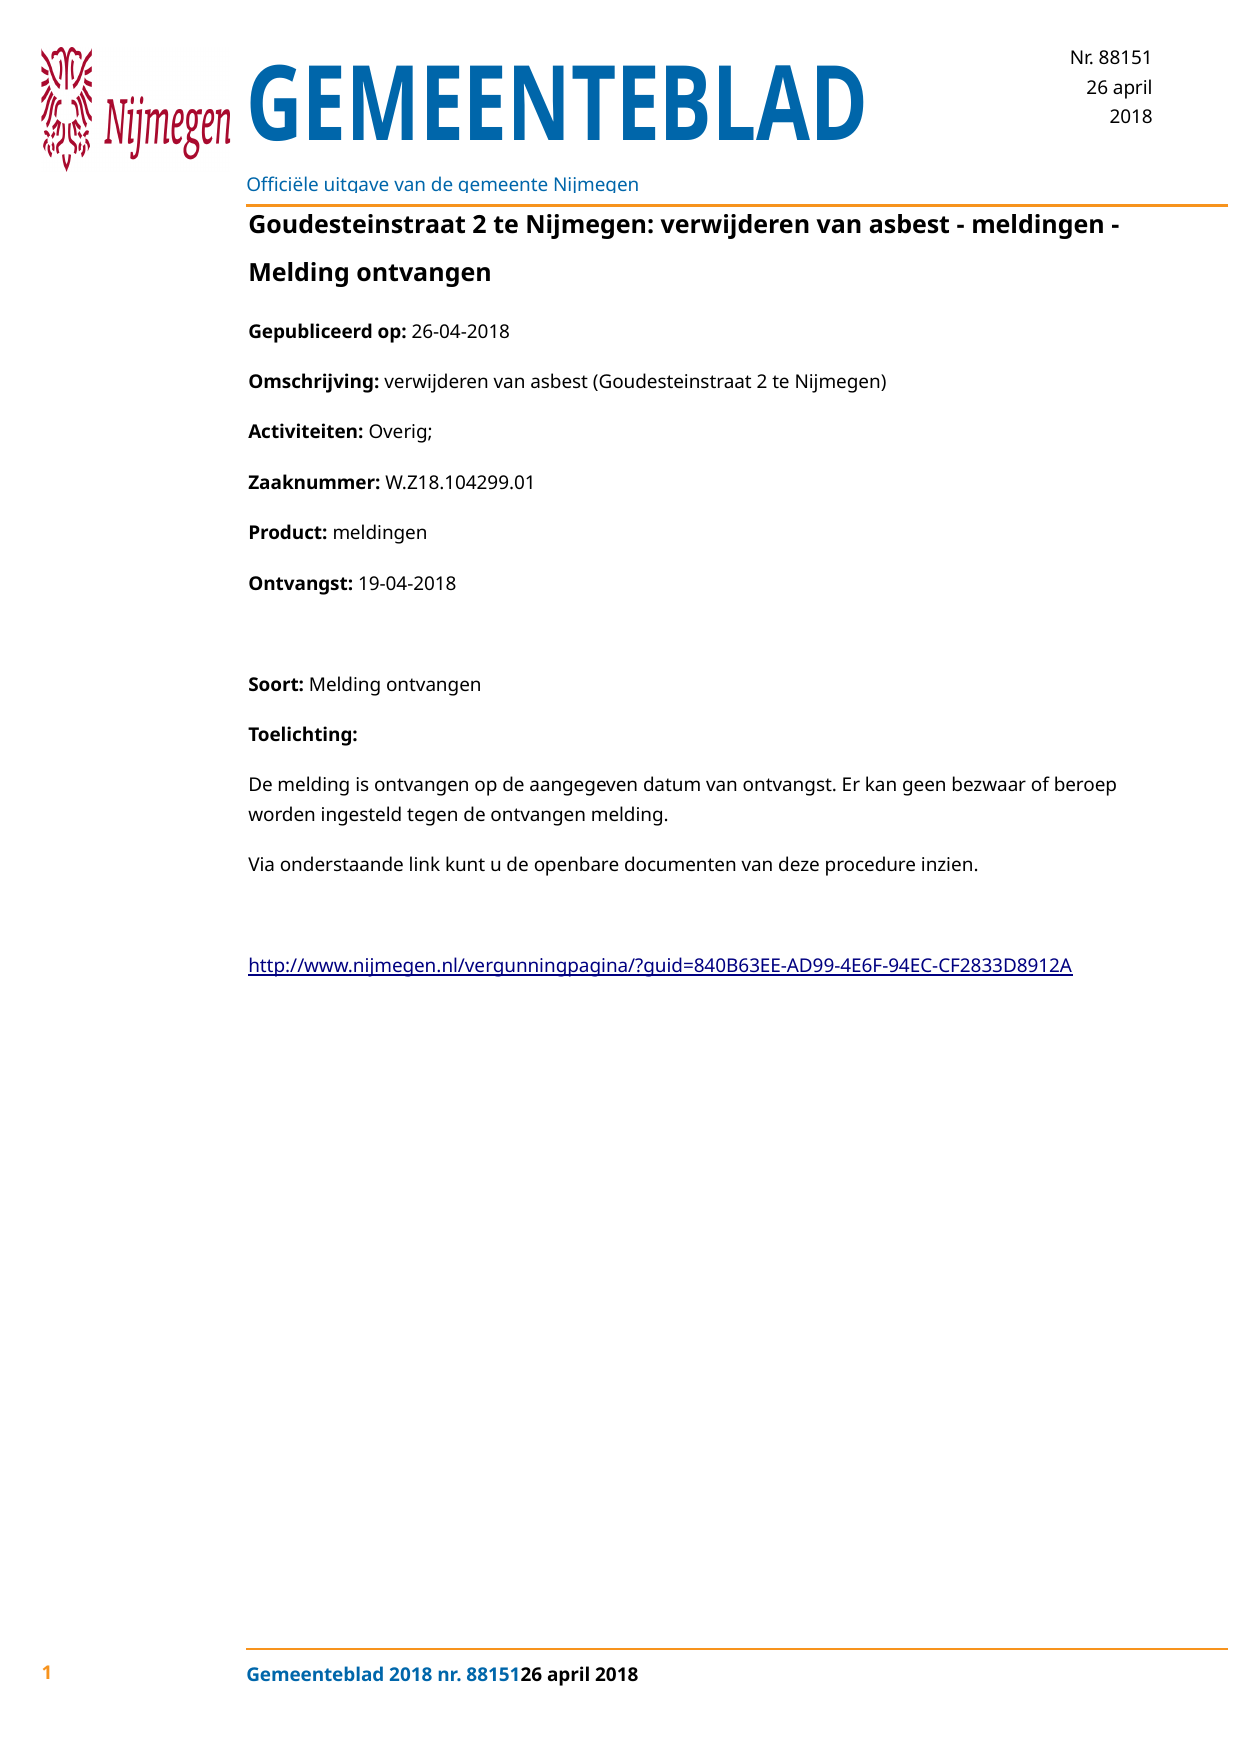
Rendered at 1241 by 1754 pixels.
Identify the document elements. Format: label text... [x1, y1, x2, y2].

text Product: meldingen [248, 519, 1152, 545]
text Zaaknummer: W.Z18.104299.01 [248, 469, 1152, 495]
text Omschrijving: verwijderen van asbest (Goudesteinstraat 2 te Nijmegen) [248, 368, 1152, 394]
text De melding is ontvangen op de aangegeven datum van ontvangst. Er kan geen bezwaar of beroep worden ingesteld tegen de ontvangen melding. [248, 772, 1152, 827]
text Activiteiten: Overig; [248, 419, 1152, 444]
text Soort: Melding ontvangen [248, 671, 1152, 697]
picture [41, 47, 231, 172]
text Toelichting: [248, 721, 1152, 747]
text Goudesteinstraat 2 te Nijmegen: verwijderen van asbest - meldingen - Melding ontvangen [248, 207, 1152, 288]
text Gepubliceerd op: 26-04-2018 [248, 318, 1152, 344]
text http://www.nijmegen.nl/vergunningpagina/?guid=840B63EE-AD99-4E6F-94EC-CF2833D8912A [248, 952, 1152, 978]
text Via onderstaande link kunt u de openbare documenten van deze procedure inzien. [248, 852, 1152, 877]
text Ontvangst: 19-04-2018 [248, 570, 1152, 596]
